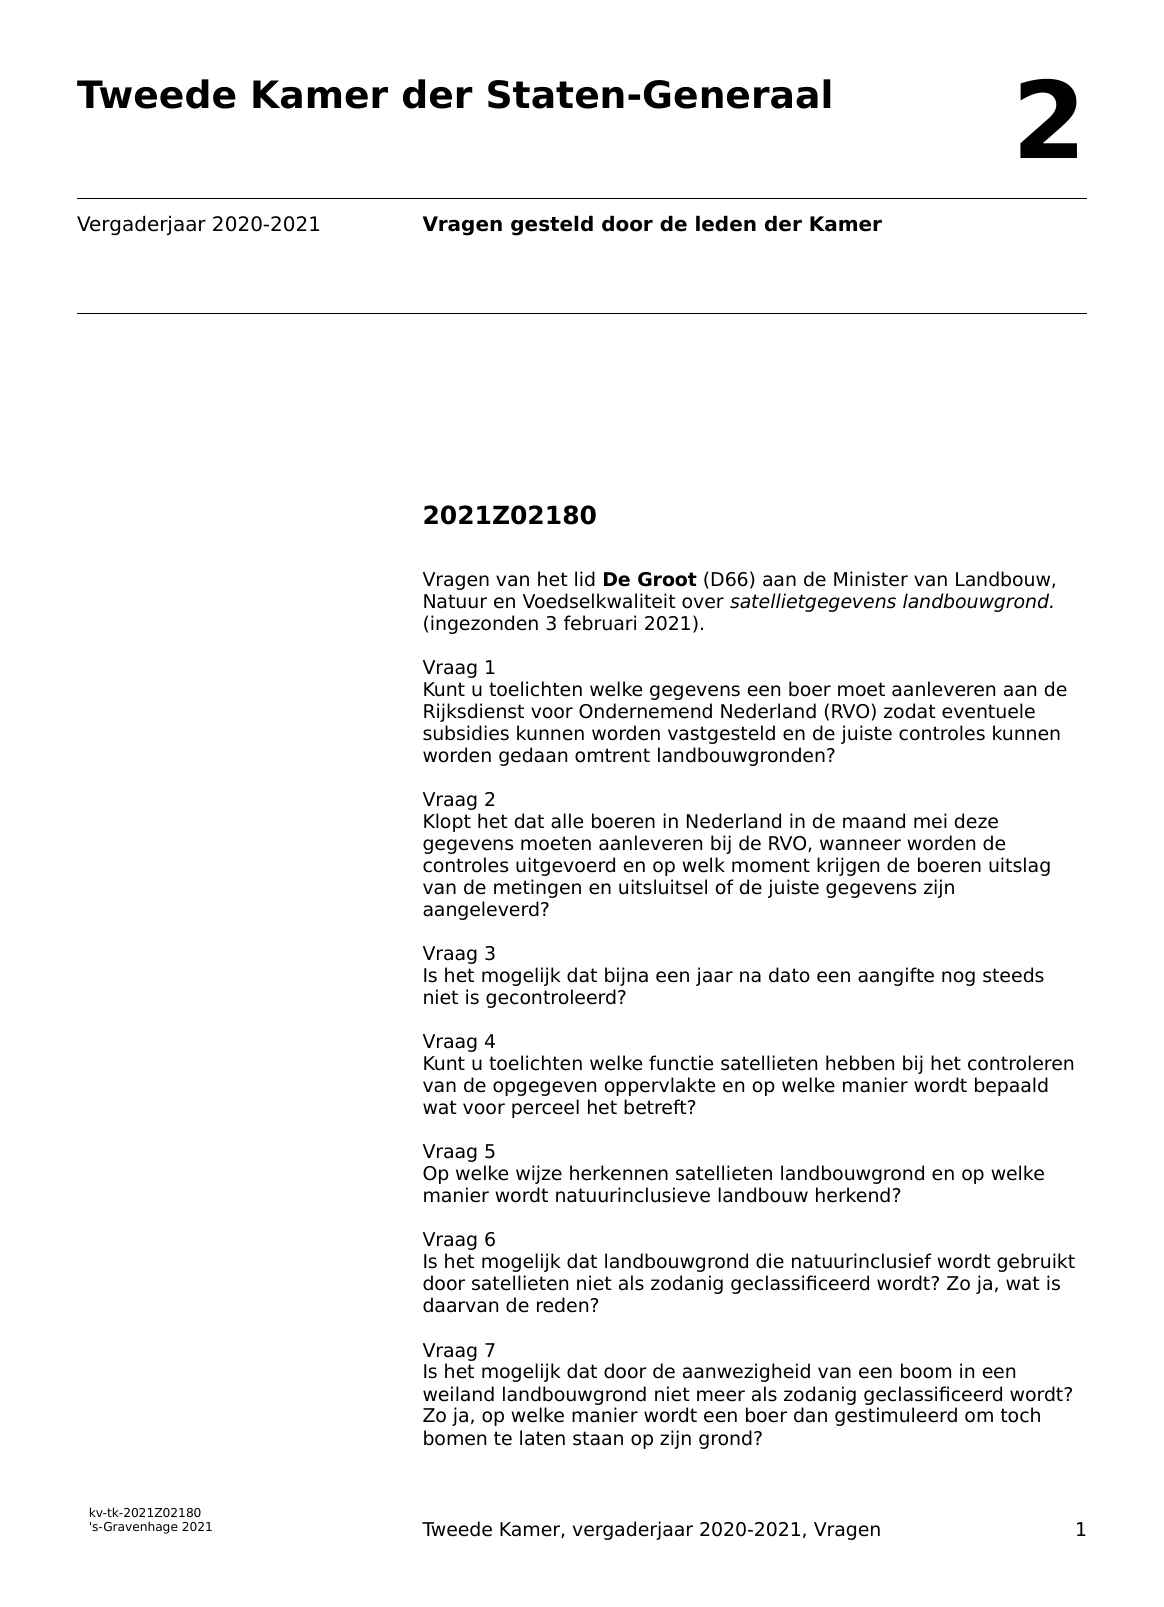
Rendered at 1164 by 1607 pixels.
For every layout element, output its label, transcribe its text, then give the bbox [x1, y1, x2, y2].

text Vraag 5 [422, 1141, 1087, 1163]
text Vraag 6 [422, 1229, 1087, 1251]
text Is het mogelijk dat door de aanwezigheid van een boom in een weiland landbouwgrond niet meer als zodanig geclassificeerd wordt? Zo ja, op welke manier wordt een boer dan gestimuleerd om toch bomen te laten staan op zijn grond? [422, 1361, 1087, 1449]
table_header Tweede Kamer der Staten-Generaal [77, 59, 886, 198]
text Kunt u toelichten welke gegevens een boer moet aanleveren aan de Rijksdienst voor Ondernemend Nederland (RVO) zodat eventuele subsidies kunnen worden vastgesteld en de juiste controles kunnen worden gedaan omtrent landbouwgronden? [422, 679, 1087, 767]
text 's-Gravenhage 2021 [88, 1520, 323, 1534]
text Is het mogelijk dat landbouwgrond die natuurinclusief wordt gebruikt door satellieten niet als zodanig geclassificeerd wordt? Zo ja, wat is daarvan de reden? [422, 1251, 1087, 1317]
text Kunt u toelichten welke functie satellieten hebben bij het controleren van de opgegeven oppervlakte en op welke manier wordt bepaald wat voor perceel het betreft? [422, 1053, 1087, 1119]
text Vraag 4 [422, 1031, 1087, 1053]
text kv-tk-2021Z02180 [88, 1506, 323, 1520]
text Vraag 7 [422, 1339, 1087, 1361]
text Klopt het dat alle boeren in Nederland in de maand mei deze gegevens moeten aanleveren bij de RVO, wanneer worden de controles uitgevoerd en op welk moment krijgen de boeren uitslag van de metingen en uitsluitsel of de juiste gegevens zijn aangeleverd? [422, 811, 1087, 921]
text Is het mogelijk dat bijna een jaar na dato een aangifte nog steeds niet is gecontroleerd? [422, 965, 1087, 1009]
text 2021Z02180 [422, 501, 1087, 531]
table_header 2 [886, 59, 1087, 198]
text Vragen van het lid De Groot (D66) aan de Minister van Landbouw, Natuur en Voedselkwaliteit over satellietgegevens landbouwgrond. (ingezonden 3 februari 2021). [422, 569, 1087, 635]
text Vraag 3 [422, 943, 1087, 965]
table_cell Vergaderjaar 2020-2021 [77, 199, 422, 313]
text Vraag 2 [422, 789, 1087, 811]
text Op welke wijze herkennen satellieten landbouwgrond en op welke manier wordt natuurinclusieve landbouw herkend? [422, 1163, 1087, 1207]
text Vraag 1 [422, 657, 1087, 679]
table_cell Vragen gesteld door de leden der Kamer [422, 199, 1087, 313]
